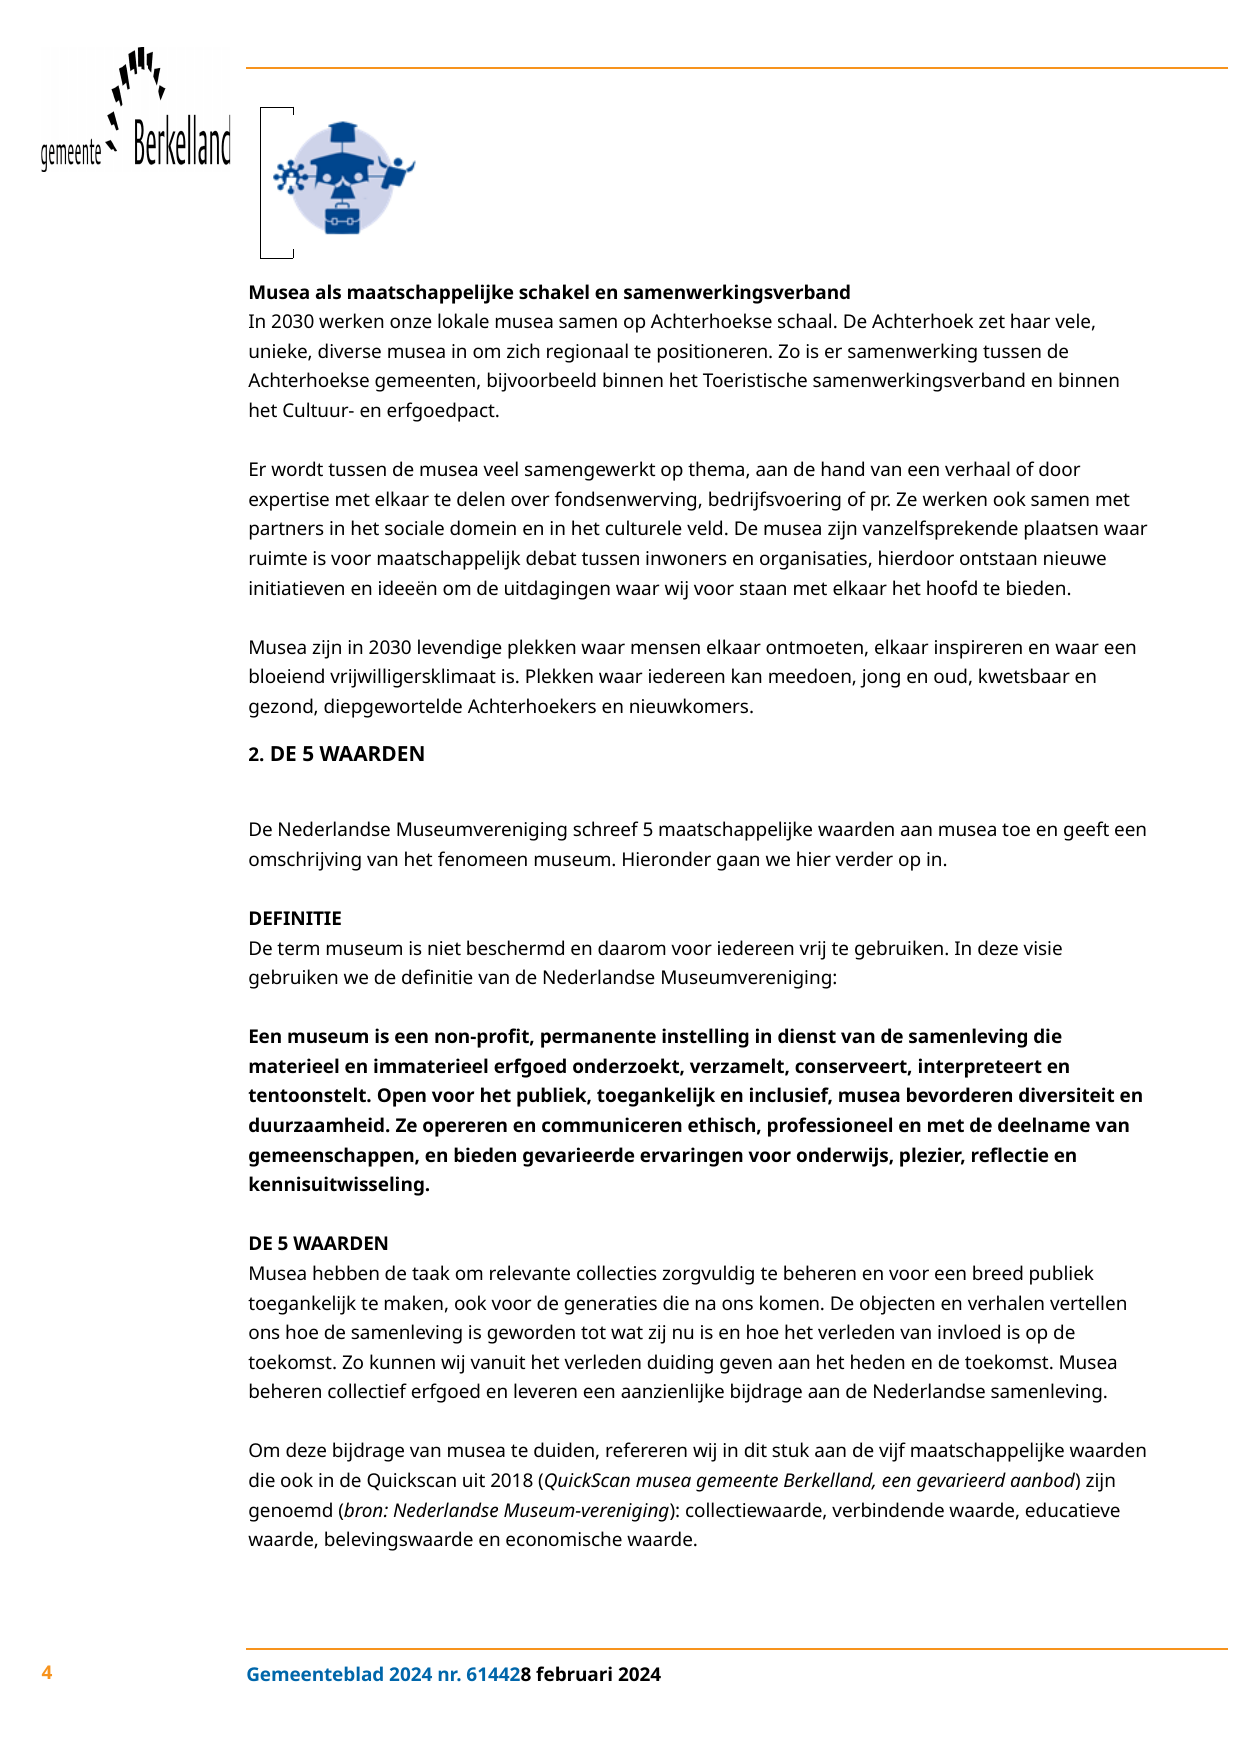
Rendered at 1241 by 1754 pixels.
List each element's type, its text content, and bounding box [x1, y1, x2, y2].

picture [268, 115, 417, 249]
text 2. DE 5 WAARDEN [248, 739, 1152, 767]
text Er wordt tussen de musea veel samengewerkt op thema, aan de hand van een verhaal of door expertise met elkaar te delen over fondsenwerving, bedrijfsvoering of pr. Ze werken ook samen met partners in het sociale domein en in het culturele veld. De musea zijn vanzelfsprekende plaatsen waar ruimte is voor maatschappelijk debat tussen inwoners en organisaties, hierdoor ontstaan nieuwe initiatieven en ideeën om de uitdagingen waar wij voor staan met elkaar het hoofd te bieden. [248, 456, 1152, 600]
text DEFINITIE [248, 905, 1152, 931]
text Een museum is een non-profit, permanente instelling in dienst van de samenleving die materieel en immaterieel erfgoed onderzoekt, verzamelt, conserveert, interpreteert en tentoonstelt. Open voor het publiek, toegankelijk en inclusief, musea bevorderen diversiteit en duurzaamheid. Ze opereren en communiceren ethisch, professioneel en met de deelname van gemeenschappen, en bieden gevarieerde ervaringen voor onderwijs, plezier, reflectie en kennisuitwisseling. [248, 1023, 1152, 1197]
text DE 5 WAARDEN [248, 1231, 1152, 1256]
text Musea als maatschappelijke schakel en samenwerkingsverband [248, 279, 1152, 304]
picture [41, 47, 231, 172]
text Om deze bijdrage van musea te duiden, refereren wij in dit stuk aan de vijf maatschappelijke waarden die ook in de Quickscan uit 2018 (QuickScan musea gemeente Berkelland, een gevarieerd aanbod) zijn genoemd (bron: Nederlandse Museum-vereniging): collectiewaarde, verbindende waarde, educatieve waarde, belevingswaarde en economische waarde. [248, 1438, 1152, 1552]
text Musea zijn in 2030 levendige plekken waar mensen elkaar ontmoeten, elkaar inspireren en waar een bloeiend vrijwilligersklimaat is. Plekken waar iedereen kan meedoen, jong en oud, kwetsbaar en gezond, diepgewortelde Achterhoekers en nieuwkomers. [248, 634, 1152, 719]
text De Nederlandse Museumvereniging schreef 5 maatschappelijke waarden aan musea toe en geeft een omschrijving van het fenomeen museum. Hieronder gaan we hier verder op in. [248, 816, 1152, 872]
text Musea hebben de taak om relevante collecties zorgvuldig te beheren en voor een breed publiek toegankelijk te maken, ook voor de generaties die na ons komen. De objecten en verhalen vertellen ons hoe de samenleving is geworden tot wat zij nu is en hoe het verleden van invloed is op de toekomst. Zo kunnen wij vanuit het verleden duiding geven aan het heden en de toekomst. Musea beheren collectief erfgoed en leveren een aanzienlijke bijdrage aan de Nederlandse samenleving. [248, 1260, 1152, 1404]
text De term museum is niet beschermd en daarom voor iedereen vrij te gebruiken. In deze visie gebruiken we de definitie van de Nederlandse Museumvereniging: [248, 935, 1152, 990]
text In 2030 werken onze lokale musea samen op Achterhoekse schaal. De Achterhoek zet haar vele, unieke, diverse musea in om zich regionaal te positioneren. Zo is er samenwerking tussen de Achterhoekse gemeenten, bijvoorbeeld binnen het Toeristische samenwerkingsverband en binnen het Cultuur- en erfgoedpact. [248, 308, 1152, 423]
